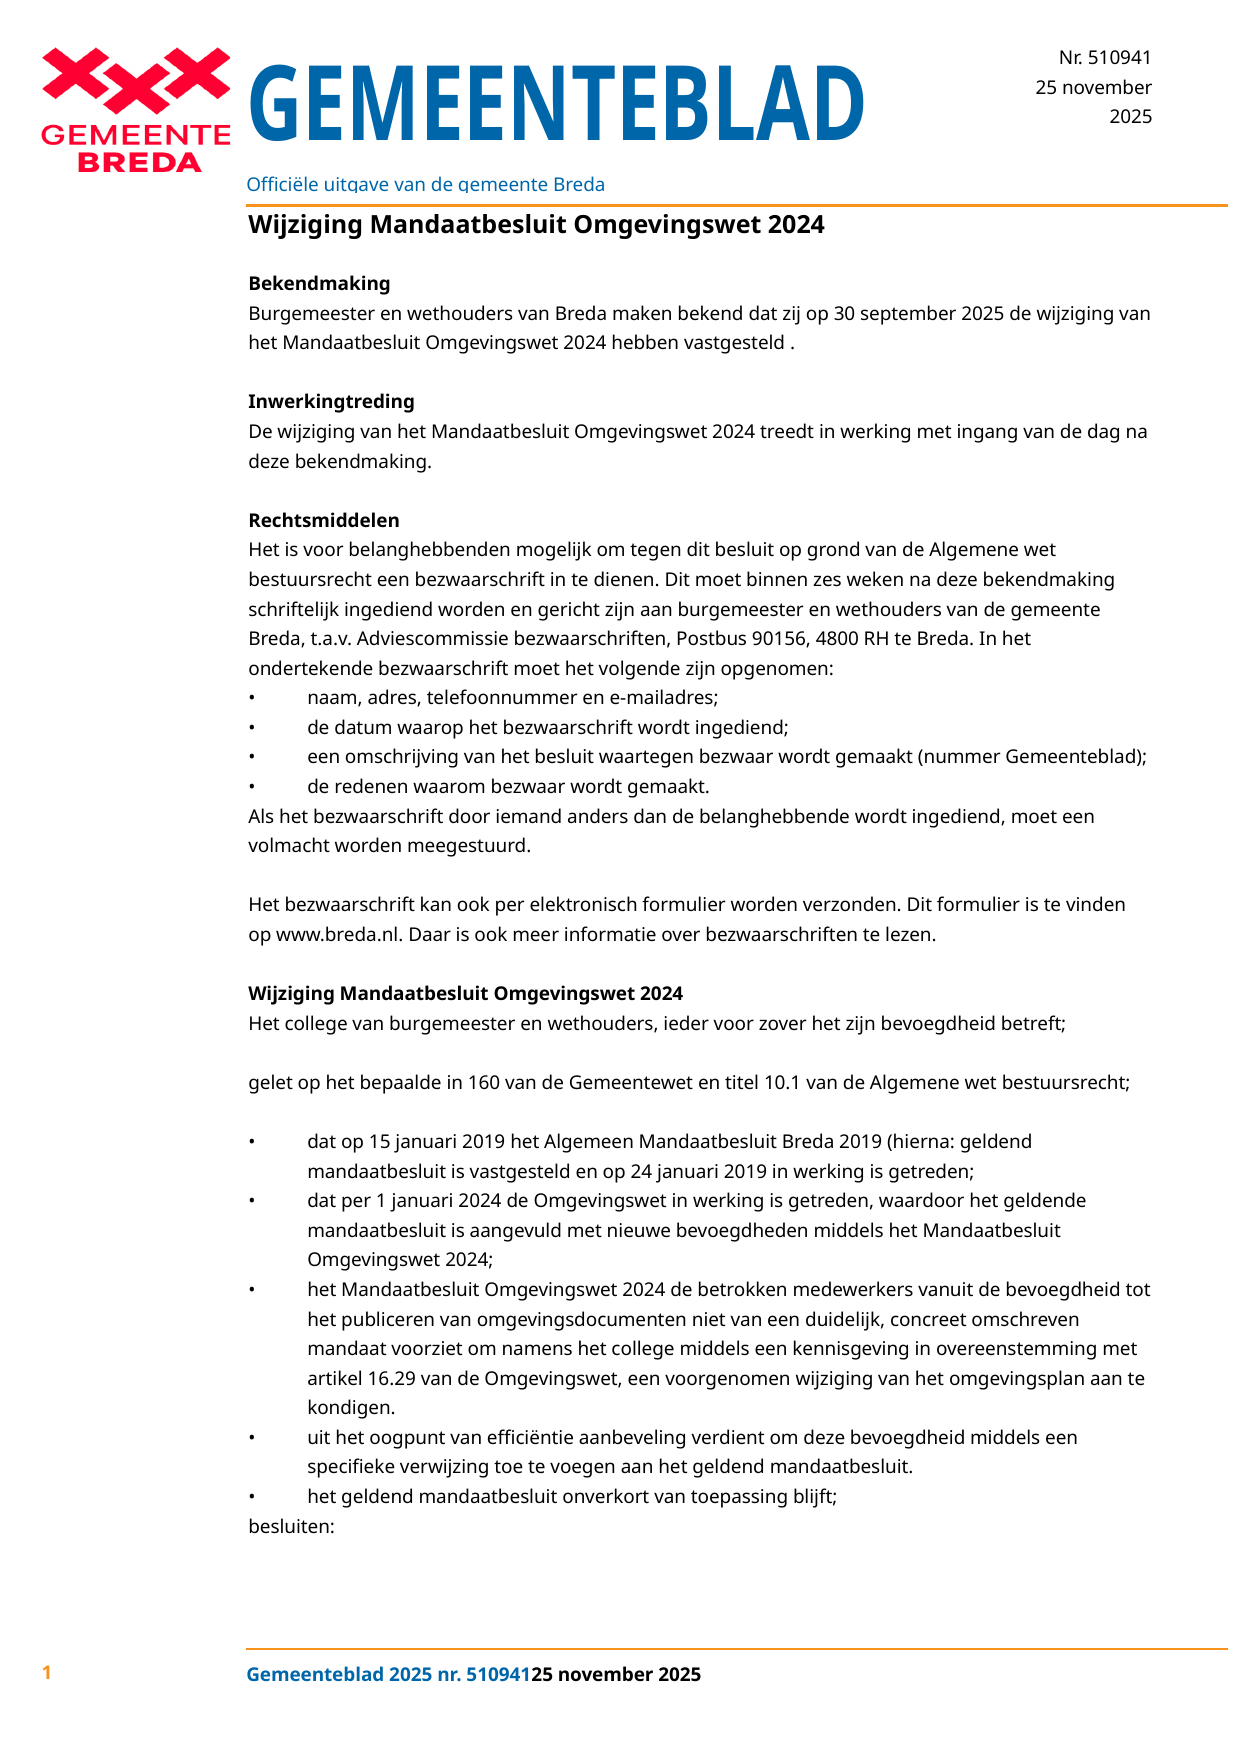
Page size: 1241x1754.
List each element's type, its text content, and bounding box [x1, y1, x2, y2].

list uit het oogpunt van efficiëntie aanbeveling verdient om deze bevoegdheid middels een specifieke verwijzing toe te voegen aan het geldend mandaatbesluit. [248, 1424, 1152, 1479]
text Het bezwaarschrift kan ook per elektronisch formulier worden verzonden. Dit formulier is te vinden op www.breda.nl. Daar is ook meer informatie over bezwaarschriften te lezen. [248, 892, 1152, 947]
list een omschrijving van het besluit waartegen bezwaar wordt gemaakt (nummer Gemeenteblad); [248, 744, 1152, 769]
text Het is voor belanghebbenden mogelijk om tegen dit besluit op grond van de Algemene wet bestuursrecht een bezwaarschrift in te dienen. Dit moet binnen zes weken na deze bekendmaking schriftelijk ingediend worden en gericht zijn aan burgemeester en wethouders van de gemeente Breda, t.a.v. Adviescommissie bezwaarschriften, Postbus 90156, 4800 RH te Breda. In het ondertekende bezwaarschrift moet het volgende zijn opgenomen: [248, 537, 1152, 681]
text De wijziging van het Mandaatbesluit Omgevingswet 2024 treedt in werking met ingang van de dag na deze bekendmaking. [248, 418, 1152, 473]
list het Mandaatbesluit Omgevingswet 2024 de betrokken medewerkers vanuit de bevoegdheid tot het publiceren van omgevingsdocumenten niet van een duidelijk, concreet omschreven mandaat voorziet om namens het college middels een kennisgeving in overeenstemming met artikel 16.29 van de Omgevingswet, een voorgenomen wijziging van het omgevingsplan aan te kondigen. [248, 1276, 1152, 1420]
text besluiten: [248, 1513, 1152, 1538]
text Inwerkingtreding [248, 389, 1152, 414]
list de datum waarop het bezwaarschrift wordt ingediend; [248, 714, 1152, 740]
list naam, adres, telefoonnummer en e-mailadres; [248, 684, 1152, 710]
text Wijziging Mandaatbesluit Omgevingswet 2024 [248, 980, 1152, 1006]
picture [41, 47, 231, 172]
list de redenen waarom bezwaar wordt gemaakt. [248, 773, 1152, 799]
text Als het bezwaarschrift door iemand anders dan de belanghebbende wordt ingediend, moet een volmacht worden meegestuurd. [248, 803, 1152, 858]
text Rechtsmiddelen [248, 507, 1152, 533]
text Wijziging Mandaatbesluit Omgevingswet 2024 [248, 207, 1152, 241]
list het geldend mandaatbesluit onverkort van toepassing blijft; [248, 1483, 1152, 1509]
text gelet op het bepaalde in 160 van de Gemeentewet en titel 10.1 van de Algemene wet bestuursrecht; [248, 1069, 1152, 1095]
list dat op 15 januari 2019 het Algemeen Mandaatbesluit Breda 2019 (hierna: geldend mandaatbesluit is vastgesteld en op 24 januari 2019 in werking is getreden; [248, 1128, 1152, 1183]
list dat per 1 januari 2024 de Omgevingswet in werking is getreden, waardoor het geldende mandaatbesluit is aangevuld met nieuwe bevoegdheden middels het Mandaatbesluit Omgevingswet 2024; [248, 1187, 1152, 1272]
text Bekendmaking [248, 270, 1152, 296]
text Het college van burgemeester en wethouders, ieder voor zover het zijn bevoegdheid betreft; [248, 1010, 1152, 1036]
text Burgemeester en wethouders van Breda maken bekend dat zij op 30 september 2025 de wijziging van het Mandaatbesluit Omgevingswet 2024 hebben vastgesteld . [248, 300, 1152, 355]
